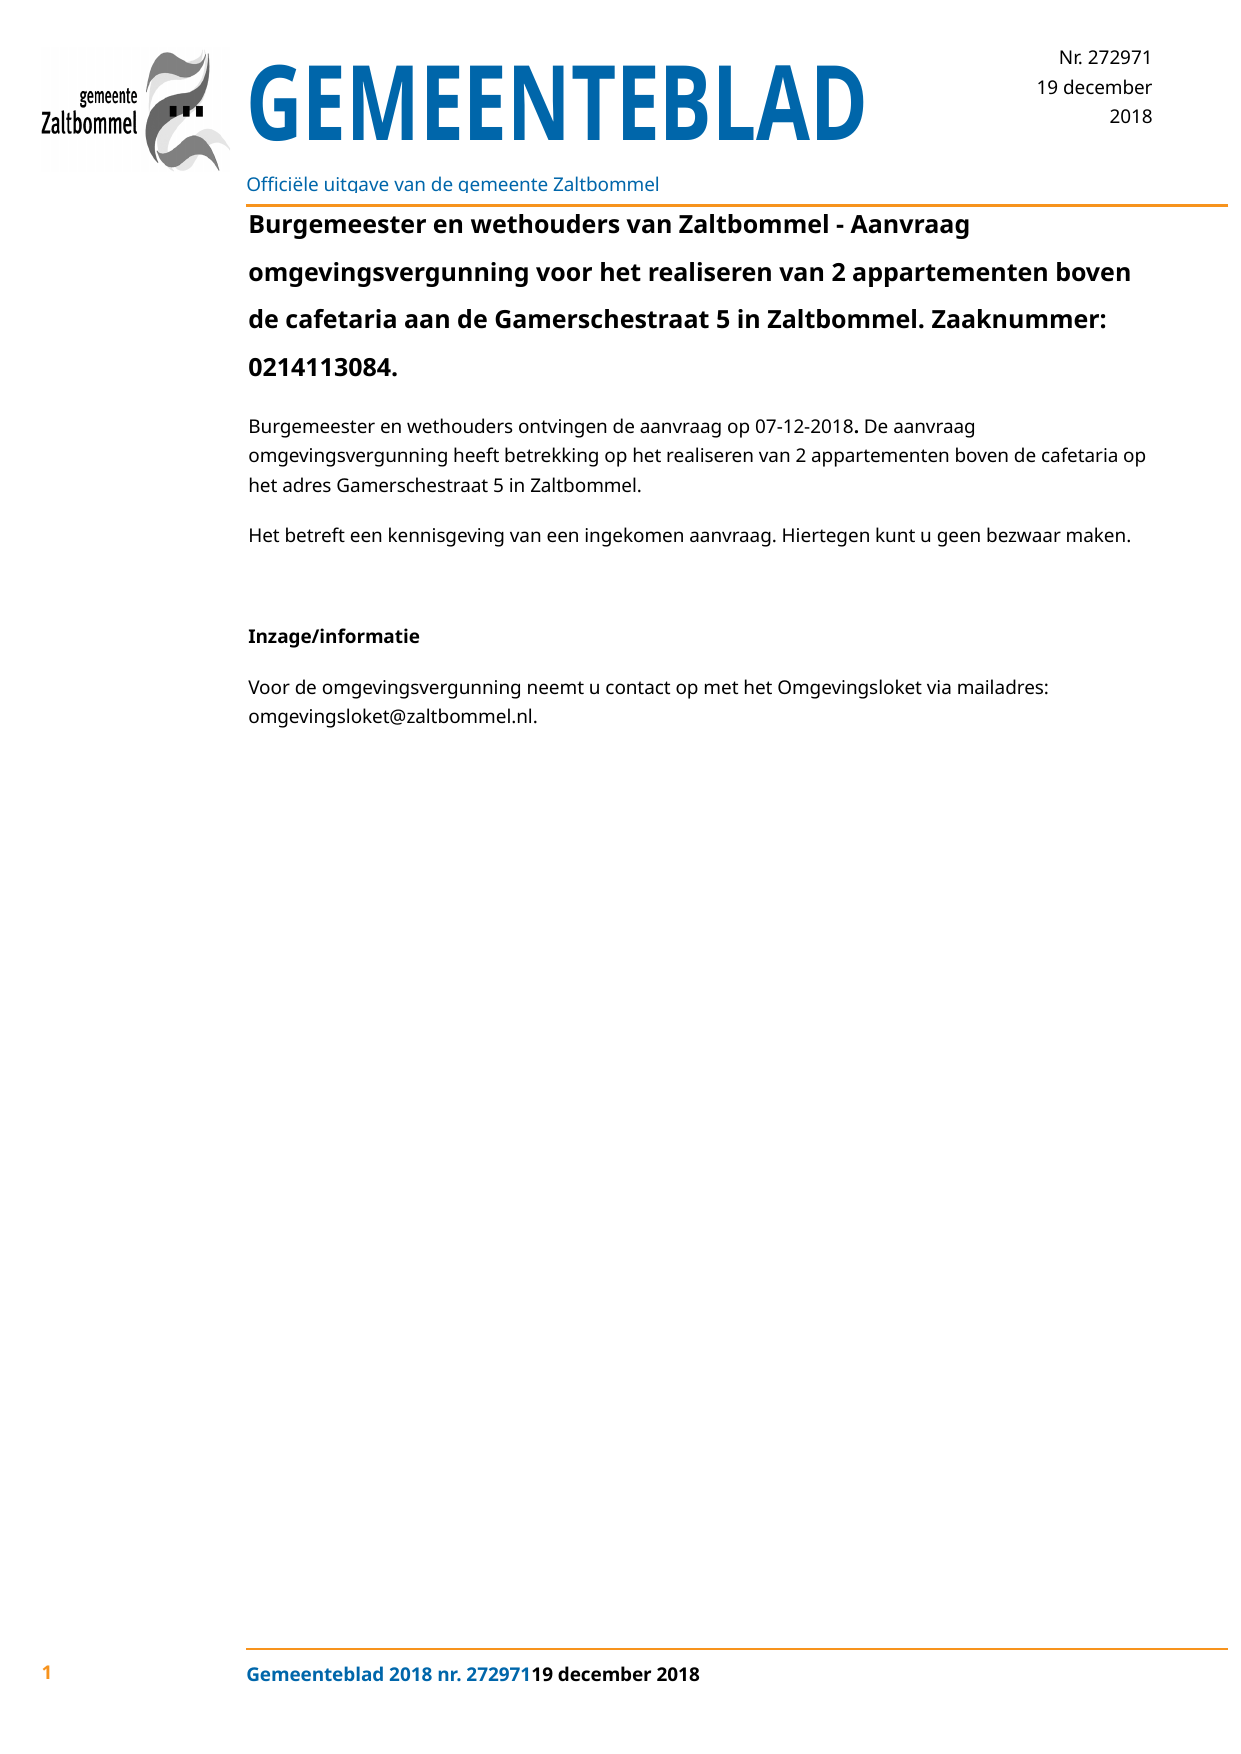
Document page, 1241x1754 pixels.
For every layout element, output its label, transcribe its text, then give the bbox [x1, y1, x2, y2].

text Het betreft een kennisgeving van een ingekomen aanvraag. Hiertegen kunt u geen bezwaar maken. [248, 523, 1152, 548]
text Burgemeester en wethouders van Zaltbommel - Aanvraag omgevingsvergunning voor het realiseren van 2 appartementen boven de cafetaria aan de Gamerschestraat 5 in Zaltbommel. Zaaknummer: 0214113084. [248, 207, 1152, 384]
text Burgemeester en wethouders ontvingen de aanvraag op 07-12-2018. De aanvraag omgevingsvergunning heeft betrekking op het realiseren van 2 appartementen boven de cafetaria op het adres Gamerschestraat 5 in Zaltbommel. [248, 413, 1152, 498]
text Voor de omgevingsvergunning neemt u contact op met het Omgevingsloket via mailadres: omgevingsloket@zaltbommel.nl. [248, 674, 1152, 729]
text Inzage/informatie [248, 623, 1152, 649]
picture [41, 47, 231, 172]
